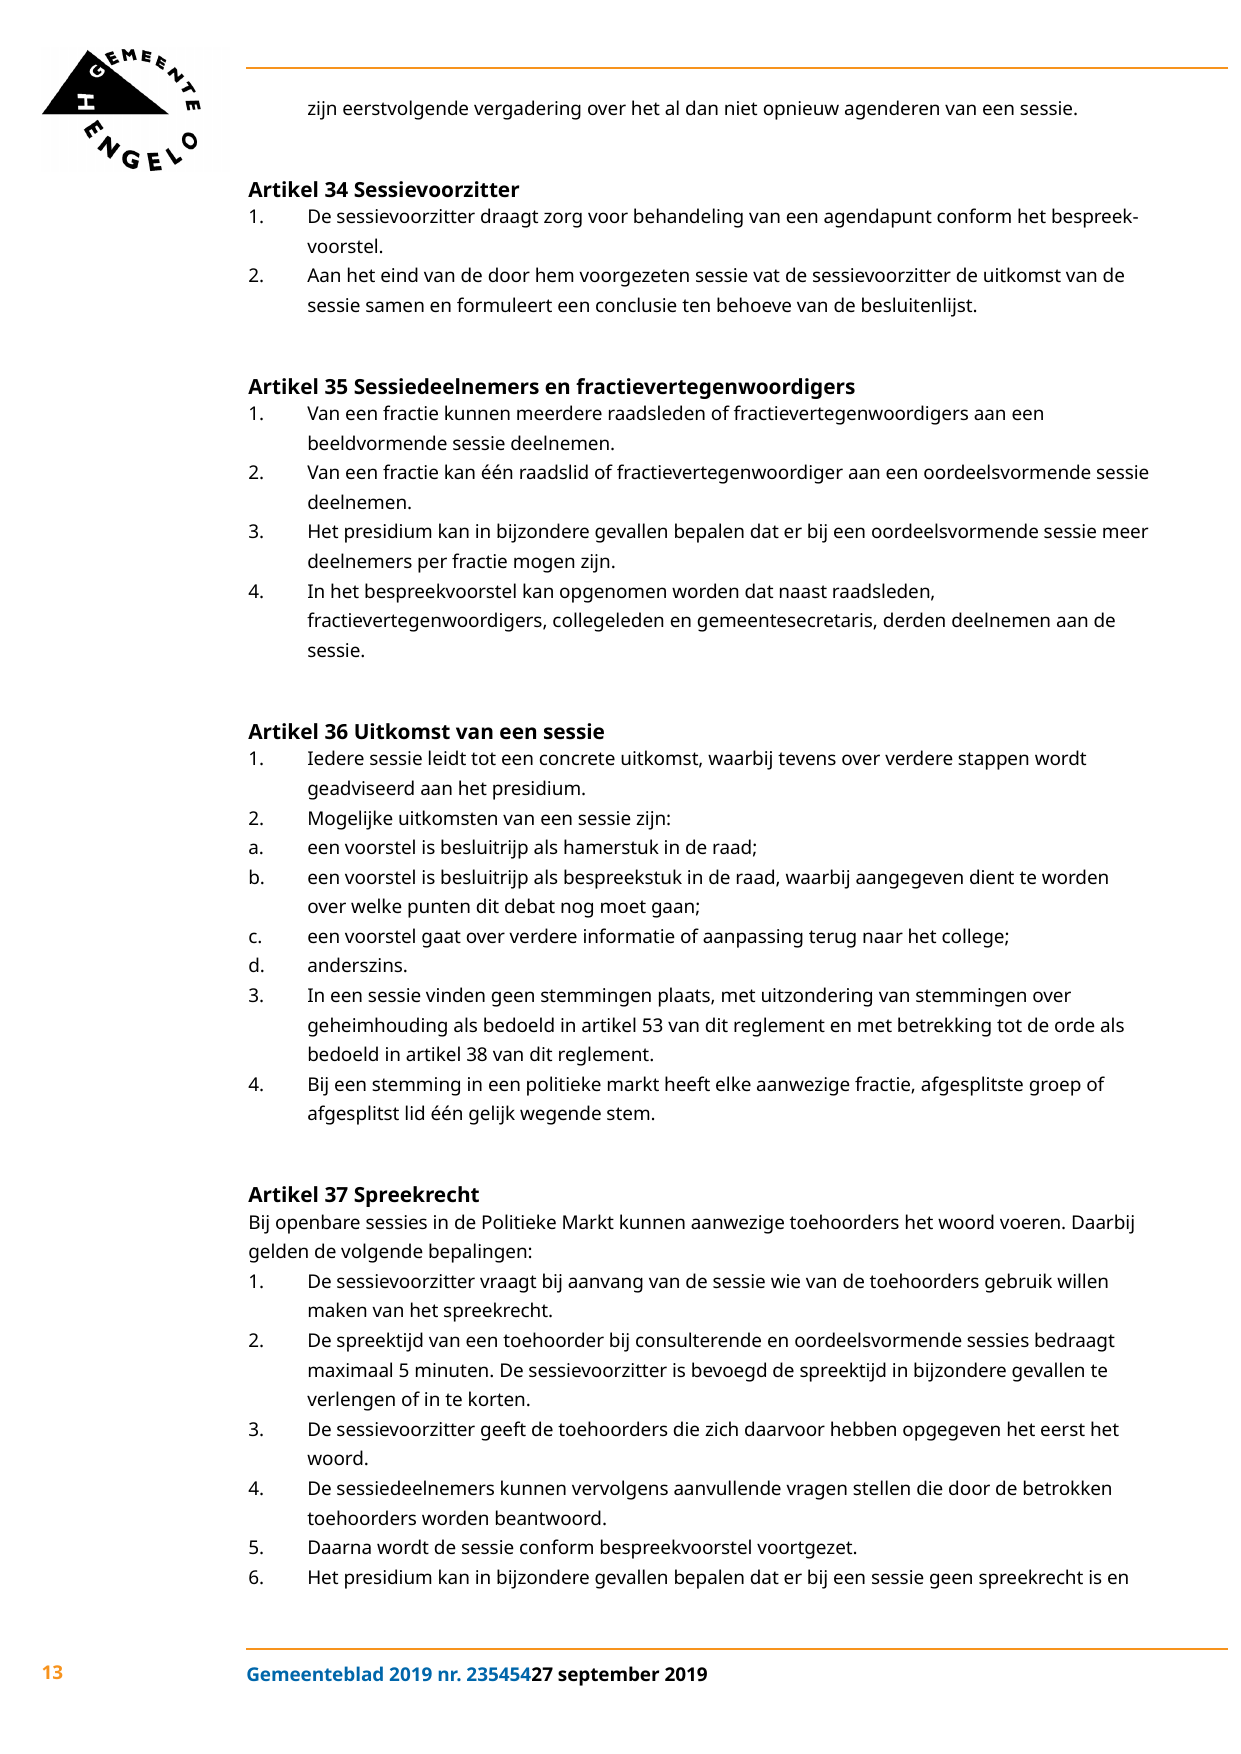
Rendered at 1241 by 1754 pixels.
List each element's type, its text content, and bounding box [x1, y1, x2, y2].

list De sessievoorzitter geeft de toehoorders die zich daarvoor hebben opgegeven het eerst het woord. [248, 1416, 1152, 1471]
text Artikel 34 Sessievoorzitter [248, 175, 1152, 203]
list een voorstel is besluitrijp als hamerstuk in de raad; [248, 834, 1152, 860]
list De sessievoorzitter vraagt bij aanvang van de sessie wie van de toehoorders gebruik willen maken van het spreekrecht. [248, 1268, 1152, 1323]
list anderszins. [248, 953, 1152, 978]
list In het bespreekvoorstel kan opgenomen worden dat naast raadsleden, fractievertegenwoordigers, collegeleden en gemeentesecretaris, derden deelnemen aan de sessie. [248, 578, 1152, 663]
list Het presidium kan in bijzondere gevallen bepalen dat er bij een sessie geen spreekrecht is en [248, 1564, 1152, 1590]
list Mogelijke uitkomsten van een sessie zijn: [248, 805, 1152, 830]
list zijn eerstvolgende vergadering over het al dan niet opnieuw agenderen van een sessie. [248, 95, 1152, 121]
list een voorstel is besluitrijp als bespreekstuk in de raad, waarbij aangegeven dient te worden over welke punten dit debat nog moet gaan; [248, 864, 1152, 919]
list De spreektijd van een toehoorder bij consulterende en oordeelsvormende sessies bedraagt maximaal 5 minuten. De sessievoorzitter is bevoegd de spreektijd in bijzondere gevallen te verlengen of in te korten. [248, 1327, 1152, 1412]
list De sessievoorzitter draagt zorg voor behandeling van een agendapunt conform het bespreek- voorstel. [248, 203, 1152, 258]
text Artikel 35 Sessiedeelnemers en fractievertegenwoordigers [248, 372, 1152, 400]
list Aan het eind van de door hem voorgezeten sessie vat de sessievoorzitter de uitkomst van de sessie samen en formuleert een conclusie ten behoeve van de besluitenlijst. [248, 262, 1152, 318]
list Iedere sessie leidt tot een concrete uitkomst, waarbij tevens over verdere stappen wordt geadviseerd aan het presidium. [248, 746, 1152, 801]
list In een sessie vinden geen stemmingen plaats, met uitzondering van stemmingen over geheimhouding als bedoeld in artikel 53 van dit reglement en met betrekking tot de orde als bedoeld in artikel 38 van dit reglement. [248, 982, 1152, 1067]
text Artikel 37 Spreekrecht [248, 1181, 1152, 1209]
list Daarna wordt de sessie conform bespreekvoorstel voortgezet. [248, 1534, 1152, 1560]
list De sessiedeelnemers kunnen vervolgens aanvullende vragen stellen die door de betrokken toehoorders worden beantwoord. [248, 1475, 1152, 1531]
list Van een fractie kunnen meerdere raadsleden of fractievertegenwoordigers aan een beeldvormende sessie deelnemen. [248, 400, 1152, 456]
text Bij openbare sessies in de Politieke Markt kunnen aanwezige toehoorders het woord voeren. Daarbij gelden de volgende bepalingen: [248, 1209, 1152, 1264]
list Het presidium kan in bijzondere gevallen bepalen dat er bij een oordeelsvormende sessie meer deelnemers per fractie mogen zijn. [248, 519, 1152, 574]
list een voorstel gaat over verdere informatie of aanpassing terug naar het college; [248, 923, 1152, 949]
list Bij een stemming in een politieke markt heeft elke aanwezige fractie, afgesplitste groep of afgesplitst lid één gelijk wegende stem. [248, 1071, 1152, 1126]
text Artikel 36 Uitkomst van een sessie [248, 717, 1152, 746]
list Van een fractie kan één raadslid of fractievertegenwoordiger aan een oordeelsvormende sessie deelnemen. [248, 459, 1152, 515]
picture [41, 47, 231, 172]
